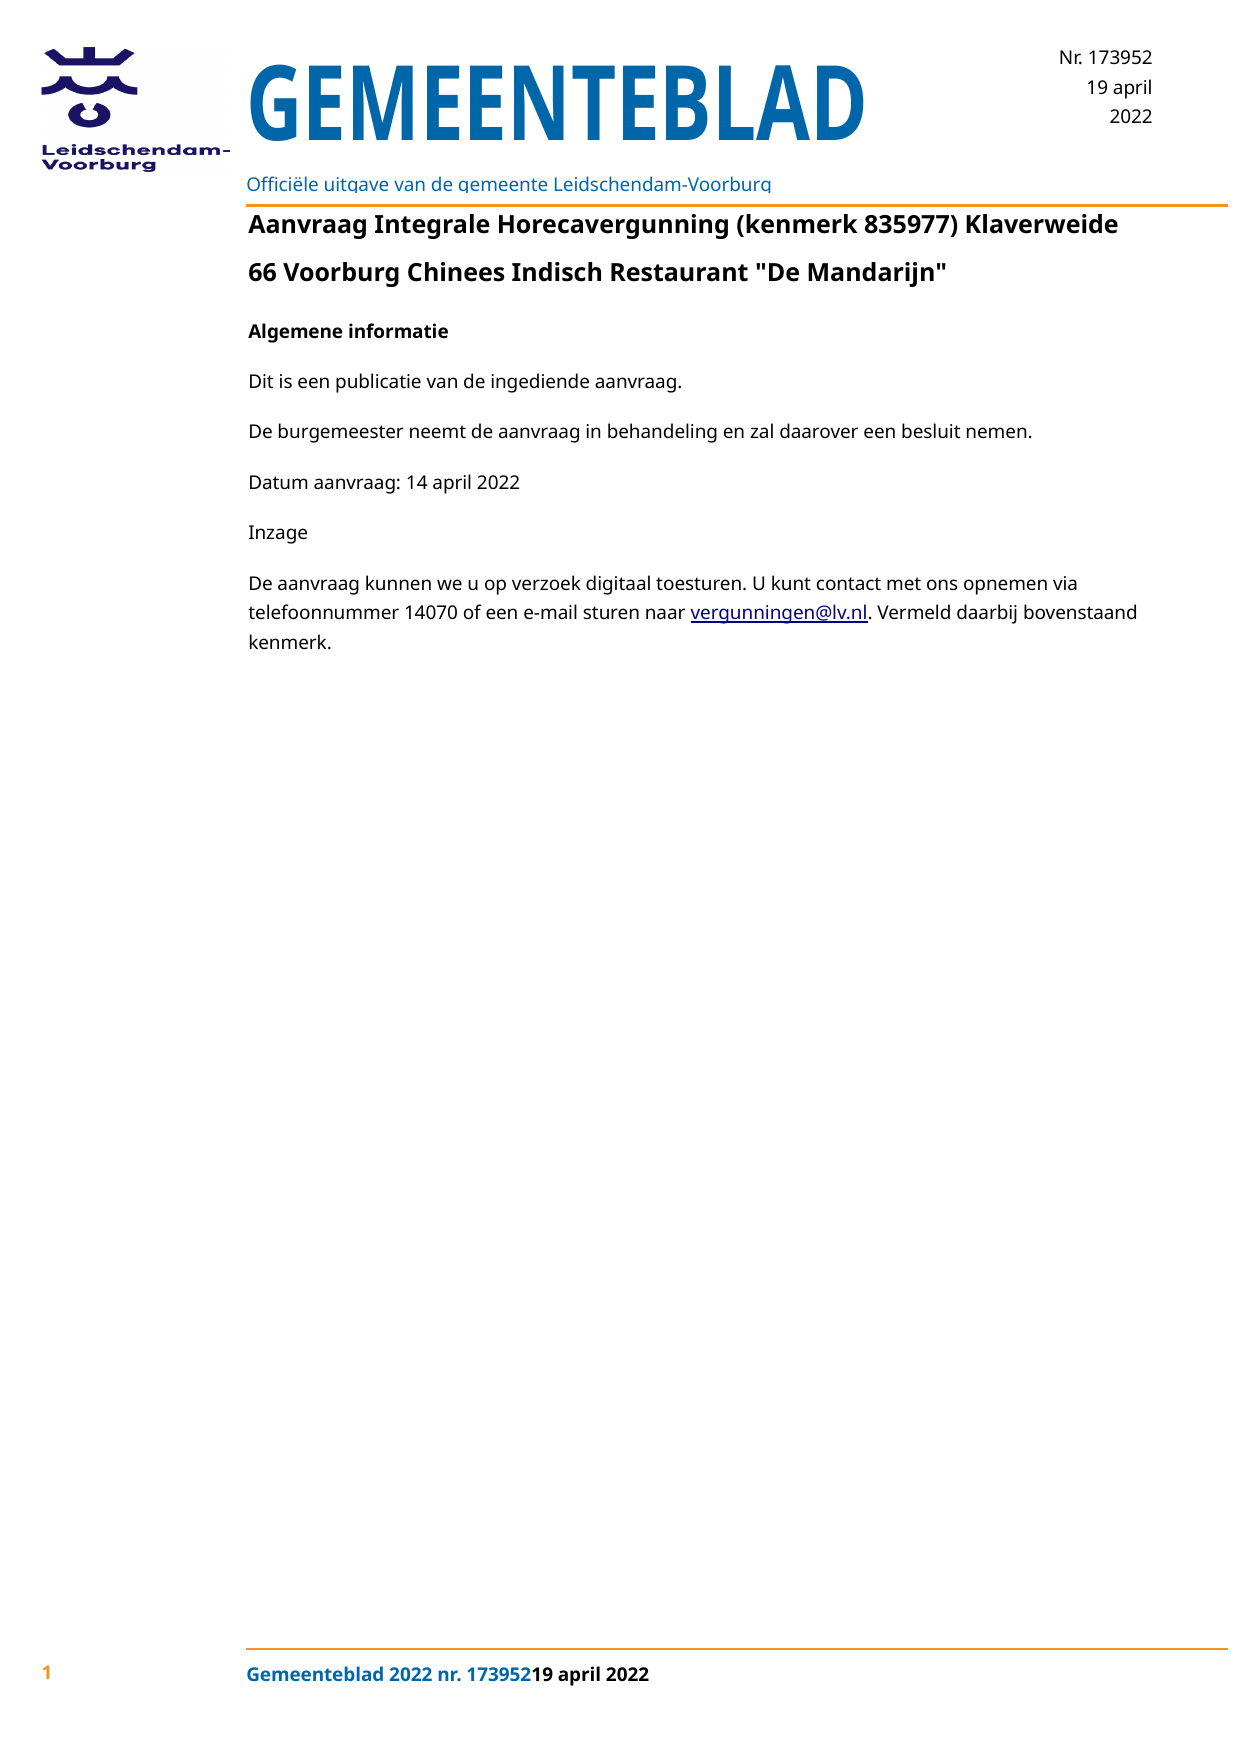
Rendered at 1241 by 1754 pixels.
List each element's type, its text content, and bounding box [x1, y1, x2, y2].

text Inzage [248, 519, 1152, 545]
text Dit is een publicatie van de ingediende aanvraag. [248, 368, 1152, 394]
text Datum aanvraag: 14 april 2022 [248, 469, 1152, 495]
text Aanvraag Integrale Horecavergunning (kenmerk 835977) Klaverweide 66 Voorburg Chinees Indisch Restaurant "De Mandarijn" [248, 207, 1152, 288]
picture [41, 47, 231, 172]
text Algemene informatie [248, 318, 1152, 344]
text De aanvraag kunnen we u op verzoek digitaal toesturen. U kunt contact met ons opnemen via telefoonnummer 14070 of een e-mail sturen naar vergunningen@lv.nl. Vermeld daarbij bovenstaand kenmerk. [248, 570, 1152, 655]
text De burgemeester neemt de aanvraag in behandeling en zal daarover een besluit nemen. [248, 419, 1152, 444]
